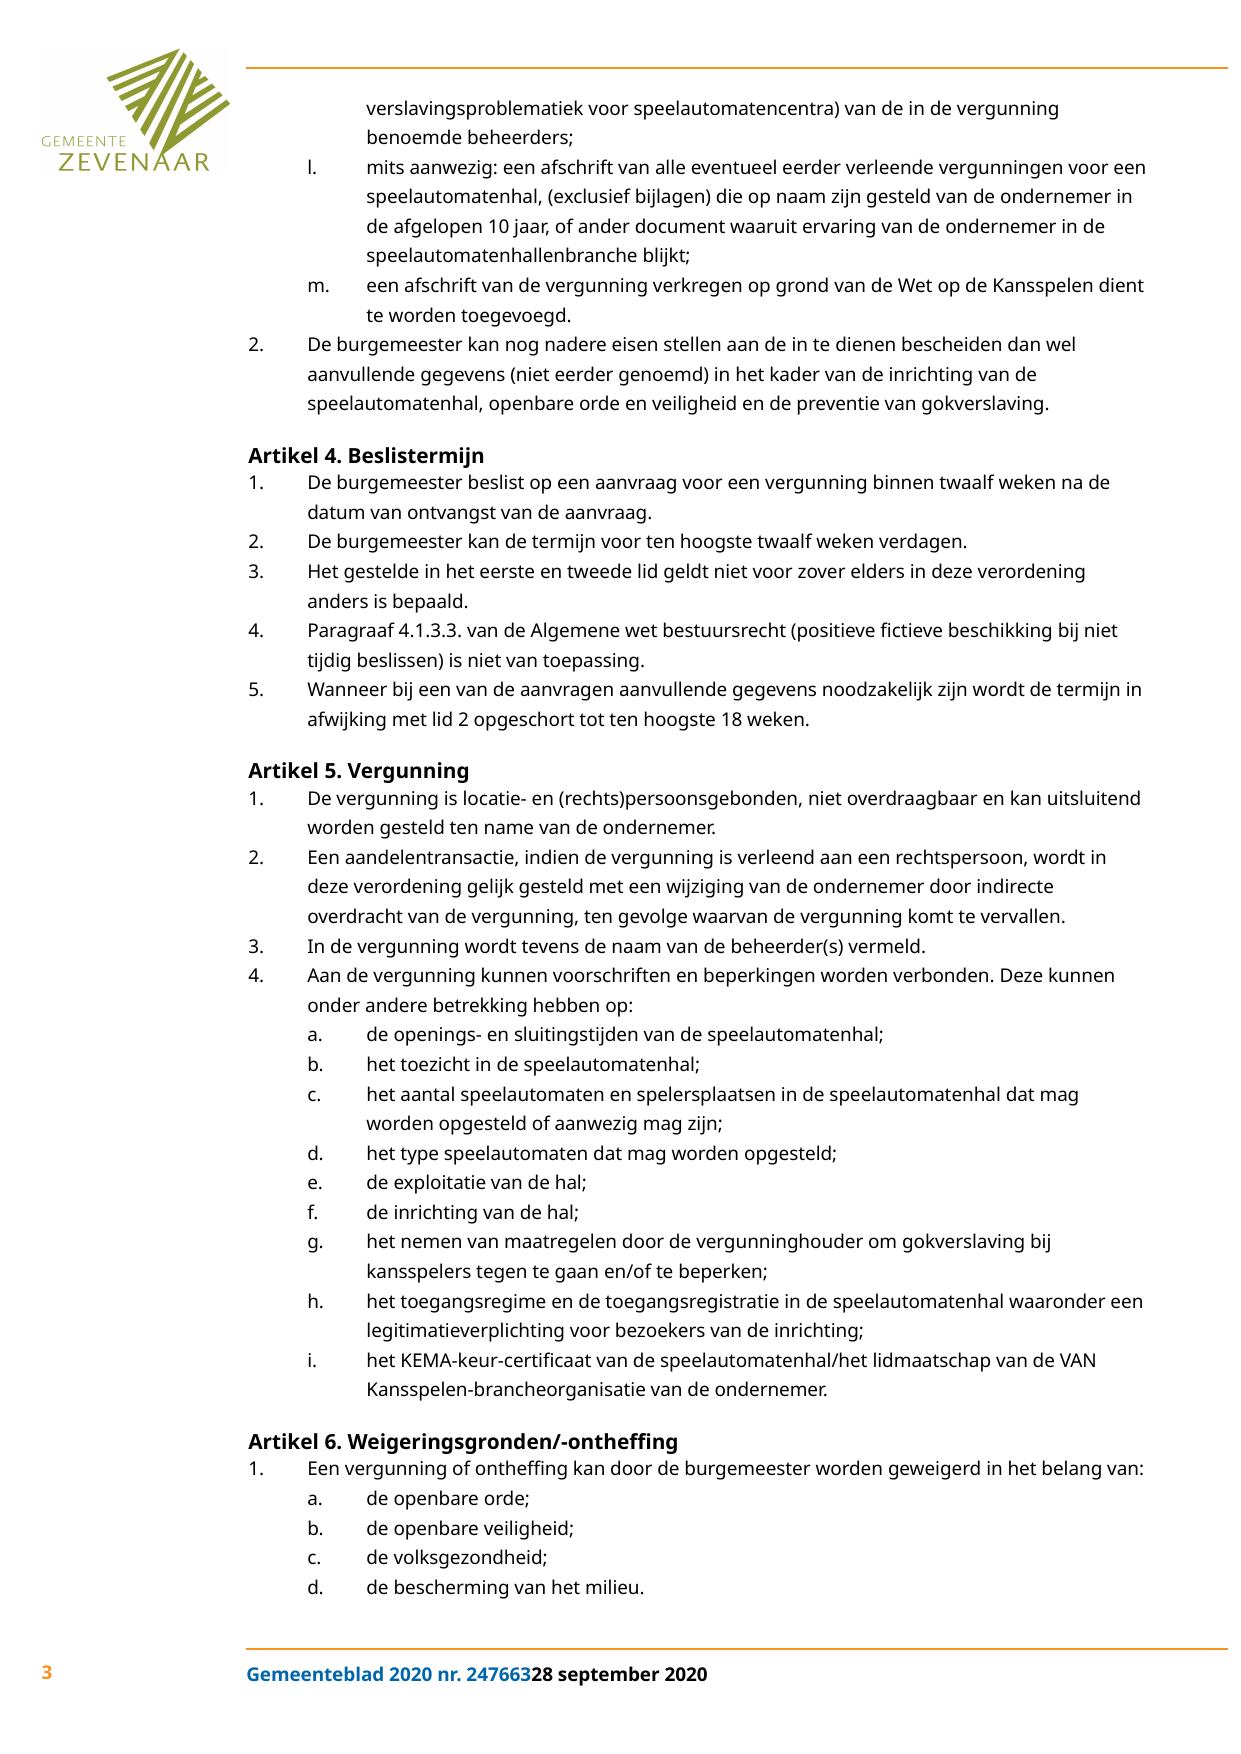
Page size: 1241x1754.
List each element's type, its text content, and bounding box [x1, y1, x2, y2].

list de exploitatie van de hal; [307, 1169, 1152, 1195]
list het toegangsregime en de toegangsregistratie in de speelautomatenhal waaronder een legitimatieverplichting voor bezoekers van de inrichting; [307, 1288, 1152, 1343]
list De burgemeester beslist op een aanvraag voor een vergunning binnen twaalf weken na de datum van ontvangst van de aanvraag. [248, 469, 1152, 525]
list Wanneer bij een van de aanvragen aanvullende gegevens noodzakelijk zijn wordt de termijn in afwijking met lid 2 opgeschort tot ten hoogste 18 weken. [248, 677, 1152, 732]
list Een vergunning of ontheffing kan door de burgemeester worden geweigerd in het belang van: [248, 1456, 1152, 1481]
list De vergunning is locatie- en (rechts)persoonsgebonden, niet overdraagbaar en kan uitsluitend worden gesteld ten name van de ondernemer. [248, 785, 1152, 840]
text Artikel 5. Vergunning [248, 757, 1152, 785]
picture [41, 47, 231, 172]
list de openbare orde; [307, 1485, 1152, 1511]
list Paragraaf 4.1.3.3. van de Algemene wet bestuursrecht (positieve fictieve beschikking bij niet tijdig beslissen) is niet van toepassing. [248, 617, 1152, 673]
text Artikel 4. Beslistermijn [248, 441, 1152, 469]
list de inrichting van de hal; [307, 1199, 1152, 1225]
list De burgemeester kan nog nadere eisen stellen aan de in te dienen bescheiden dan wel aanvullende gegevens (niet eerder genoemd) in het kader van de inrichting van de speelautomatenhal, openbare orde en veiligheid en de preventie van gokverslaving. [248, 331, 1152, 416]
list mits aanwezig: een afschrift van alle eventueel eerder verleende vergunningen voor een speelautomatenhal, (exclusief bijlagen) die op naam zijn gesteld van de ondernemer in de afgelopen 10 jaar, of ander document waaruit ervaring van de ondernemer in de speelautomatenhallenbranche blijkt; [307, 154, 1152, 268]
list het KEMA-keur-certificaat van de speelautomatenhal/het lidmaatschap van de VAN Kansspelen-brancheorganisatie van de ondernemer. [307, 1347, 1152, 1402]
list het type speelautomaten dat mag worden opgesteld; [307, 1140, 1152, 1166]
list de bescherming van het milieu. [307, 1574, 1152, 1599]
list het nemen van maatregelen door de vergunninghouder om gokverslaving bij kansspelers tegen te gaan en/of te beperken; [307, 1229, 1152, 1284]
list In de vergunning wordt tevens de naam van de beheerder(s) vermeld. [248, 933, 1152, 959]
list verslavingsproblematiek voor speelautomatencentra) van de in de vergunning benoemde beheerders; [307, 95, 1152, 150]
text Artikel 6. Weigeringsgronden/-ontheffing [248, 1427, 1152, 1456]
list de openings- en sluitingstijden van de speelautomatenhal; [307, 1022, 1152, 1047]
list de volksgezondheid; [307, 1544, 1152, 1570]
list het toezicht in de speelautomatenhal; [307, 1051, 1152, 1077]
list Een aandelentransactie, indien de vergunning is verleend aan een rechtspersoon, wordt in deze verordening gelijk gesteld met een wijziging van de ondernemer door indirecte overdracht van de vergunning, ten gevolge waarvan de vergunning komt te vervallen. [248, 844, 1152, 929]
list een afschrift van de vergunning verkregen op grond van de Wet op de Kansspelen dient te worden toegevoegd. [307, 272, 1152, 328]
list Het gestelde in het eerste en tweede lid geldt niet voor zover elders in deze verordening anders is bepaald. [248, 558, 1152, 613]
list het aantal speelautomaten en spelersplaatsen in de speelautomatenhal dat mag worden opgesteld of aanwezig mag zijn; [307, 1081, 1152, 1136]
list Aan de vergunning kunnen voorschriften en beperkingen worden verbonden. Deze kunnen onder andere betrekking hebben op: [248, 962, 1152, 1018]
list de openbare veiligheid; [307, 1515, 1152, 1540]
list De burgemeester kan de termijn voor ten hoogste twaalf weken verdagen. [248, 529, 1152, 554]
